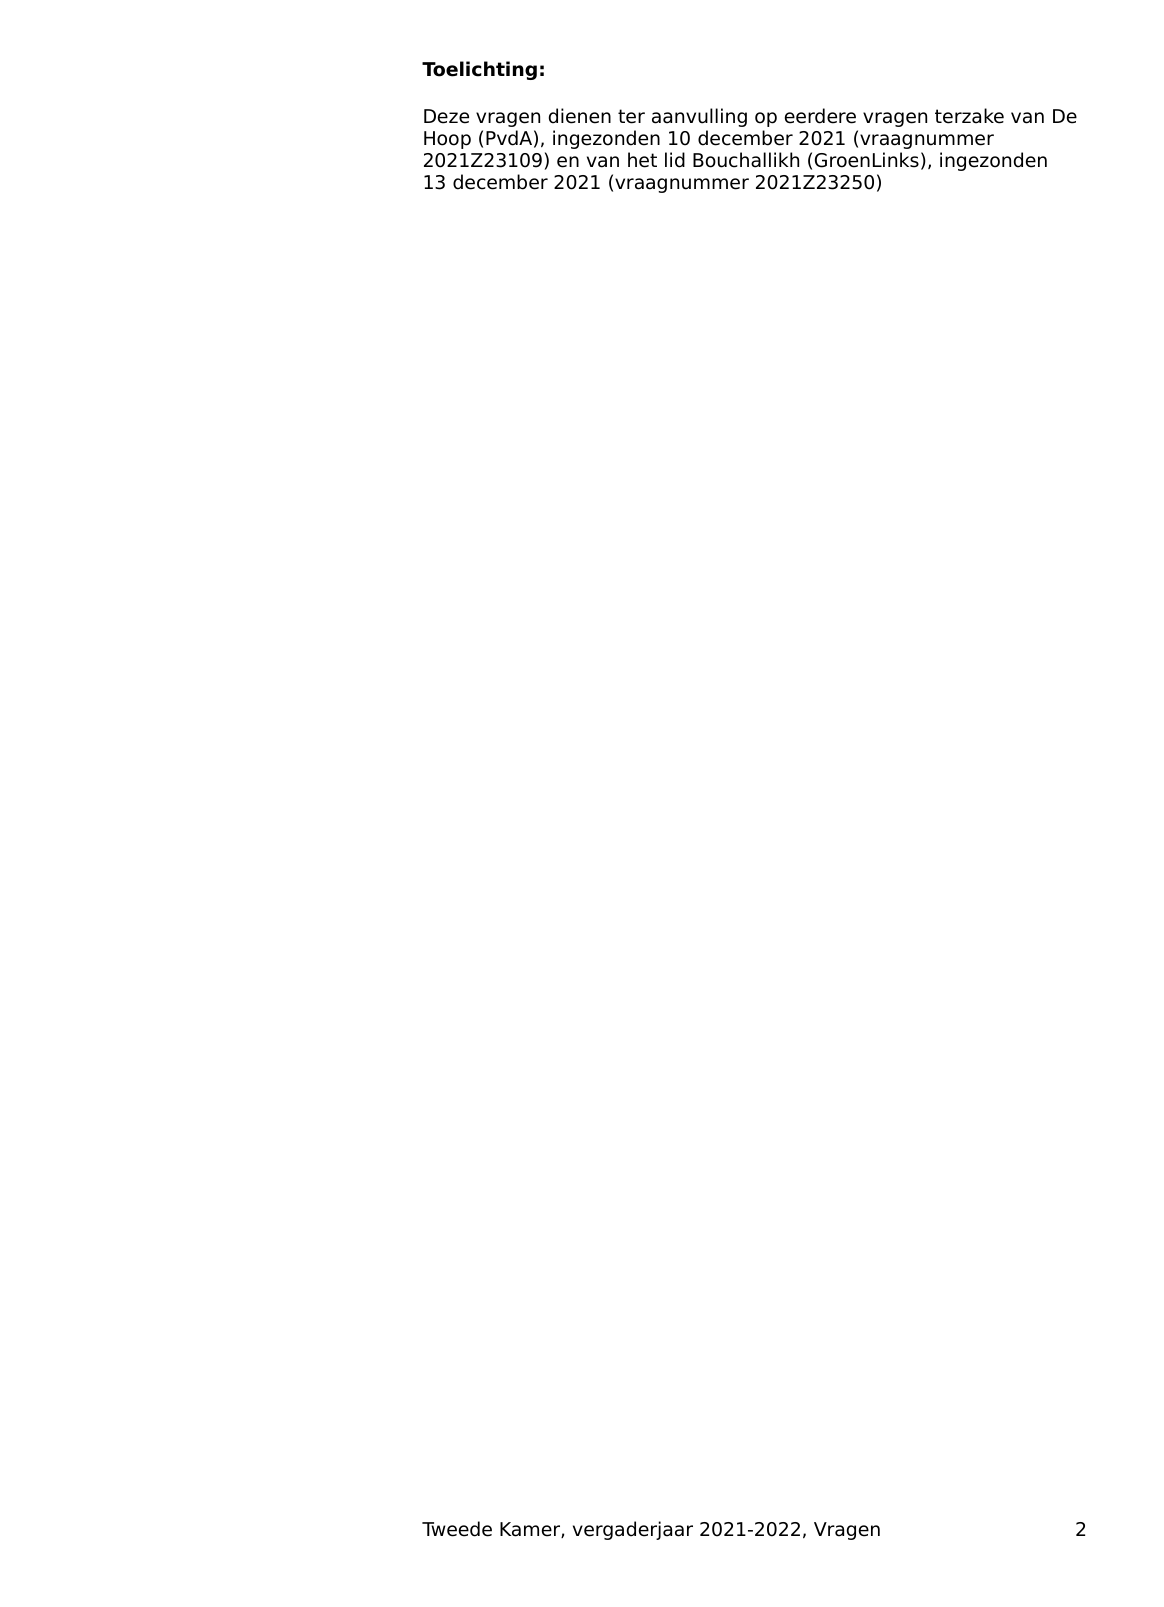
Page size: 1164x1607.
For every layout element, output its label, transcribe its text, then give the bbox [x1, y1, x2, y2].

text Deze vragen dienen ter aanvulling op eerdere vragen terzake van De Hoop (PvdA), ingezonden 10 december 2021 (vraagnummer 2021Z23109) en van het lid Bouchallikh (GroenLinks), ingezonden 13 december 2021 (vraagnummer 2021Z23250) [422, 106, 1087, 194]
subtitle Toelichting: [422, 59, 1087, 81]
